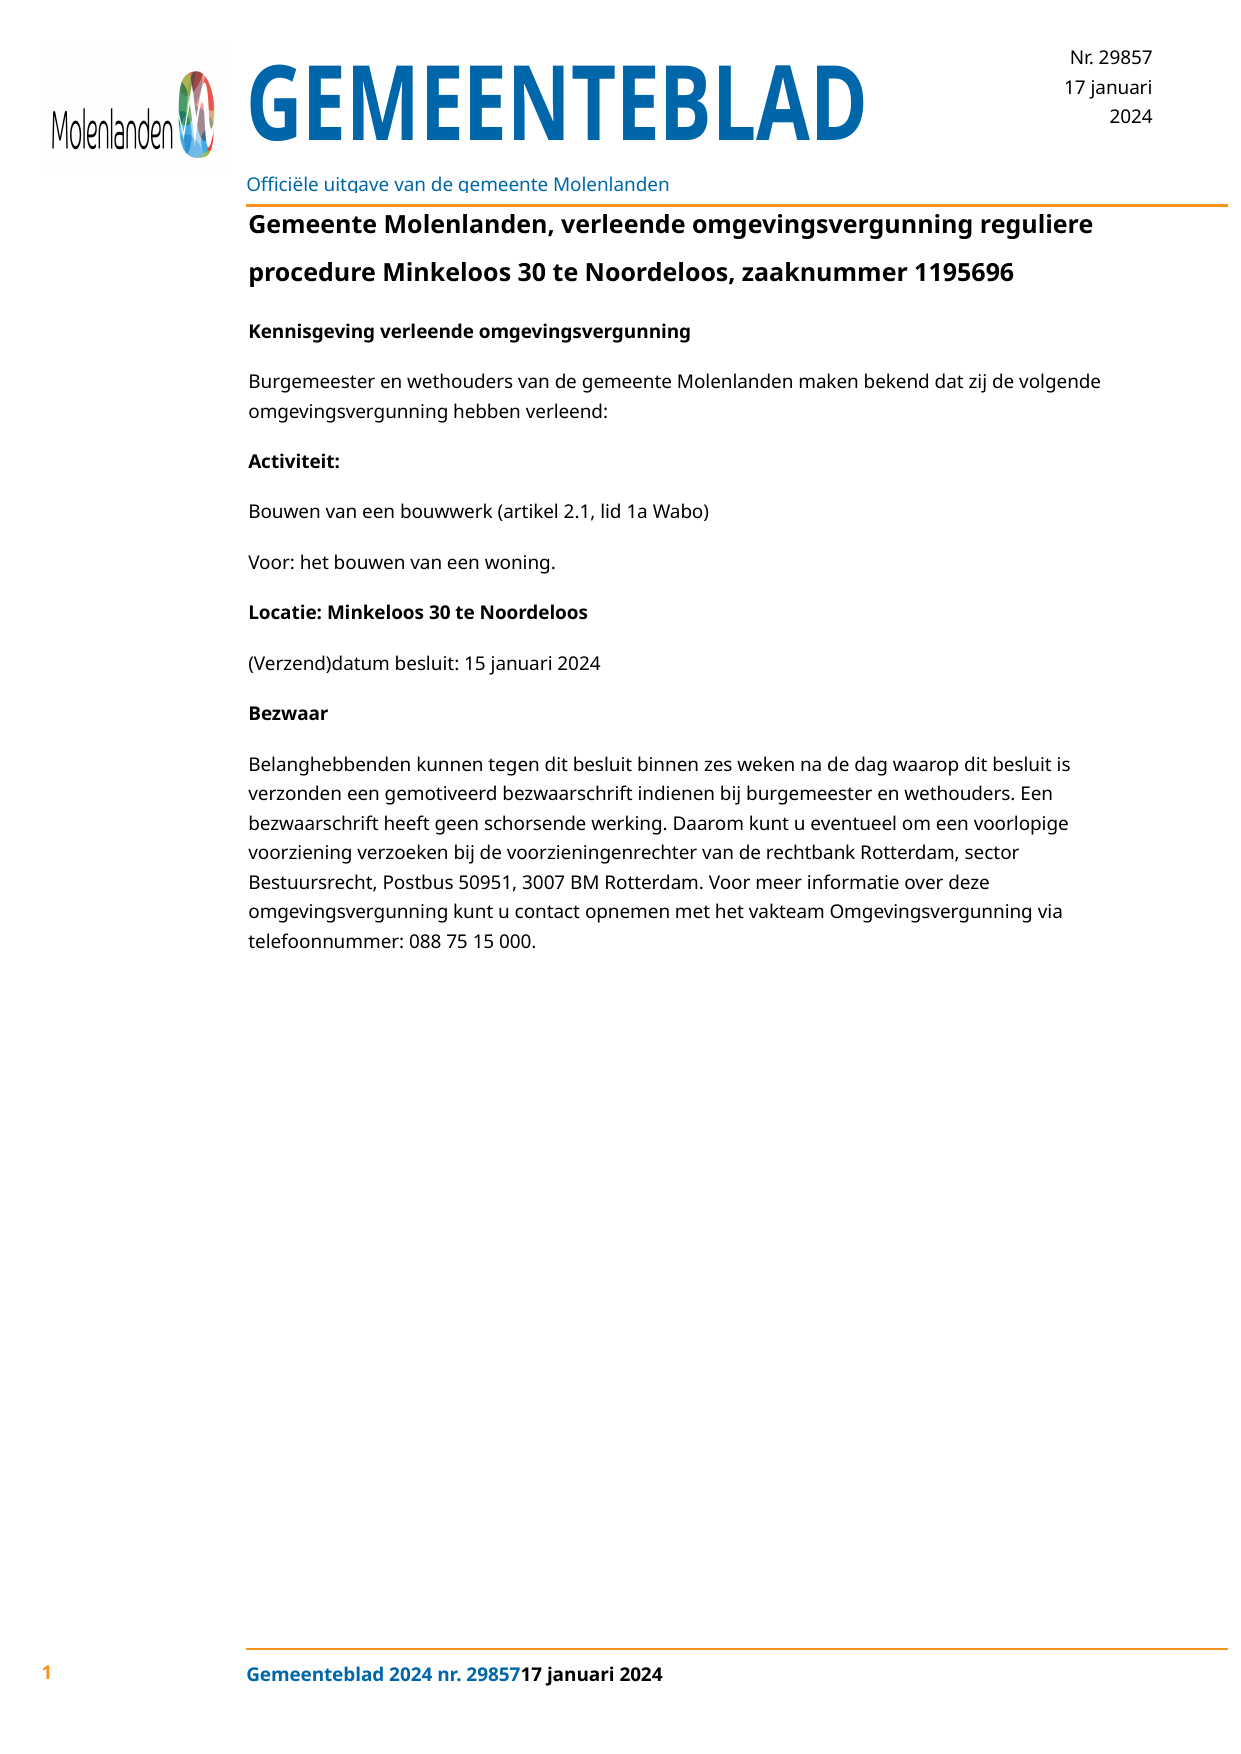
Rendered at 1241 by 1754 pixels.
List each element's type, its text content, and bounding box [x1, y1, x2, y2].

text Bouwen van een bouwwerk (artikel 2.1, lid 1a Wabo) [248, 499, 1152, 524]
text Locatie: Minkeloos 30 te Noordeloos [248, 599, 1152, 625]
text Burgemeester en wethouders van de gemeente Molenlanden maken bekend dat zij de volgende omgevingsvergunning hebben verleend: [248, 368, 1152, 424]
text Bezwaar [248, 700, 1152, 726]
text Belanghebbenden kunnen tegen dit besluit binnen zes weken na de dag waarop dit besluit is verzonden een gemotiveerd bezwaarschrift indienen bij burgemeester en wethouders. Een bezwaarschrift heeft geen schorsende werking. Daarom kunt u eventueel om een voorlopige voorziening verzoeken bij de voorzieningenrechter van de rechtbank Rotterdam, sector Bestuursrecht, Postbus 50951, 3007 BM Rotterdam. Voor meer informatie over deze omgevingsvergunning kunt u contact opnemen met het vakteam Omgevingsvergunning via telefoonnummer: 088 75 15 000. [248, 751, 1152, 954]
text Kennisgeving verleende omgevingsvergunning [248, 318, 1152, 344]
text Activiteit: [248, 448, 1152, 474]
picture [41, 47, 231, 172]
text Voor: het bouwen van een woning. [248, 549, 1152, 575]
text Gemeente Molenlanden, verleende omgevingsvergunning reguliere procedure Minkeloos 30 te Noordeloos, zaaknummer 1195696 [248, 207, 1152, 288]
text (Verzend)datum besluit: 15 januari 2024 [248, 650, 1152, 676]
